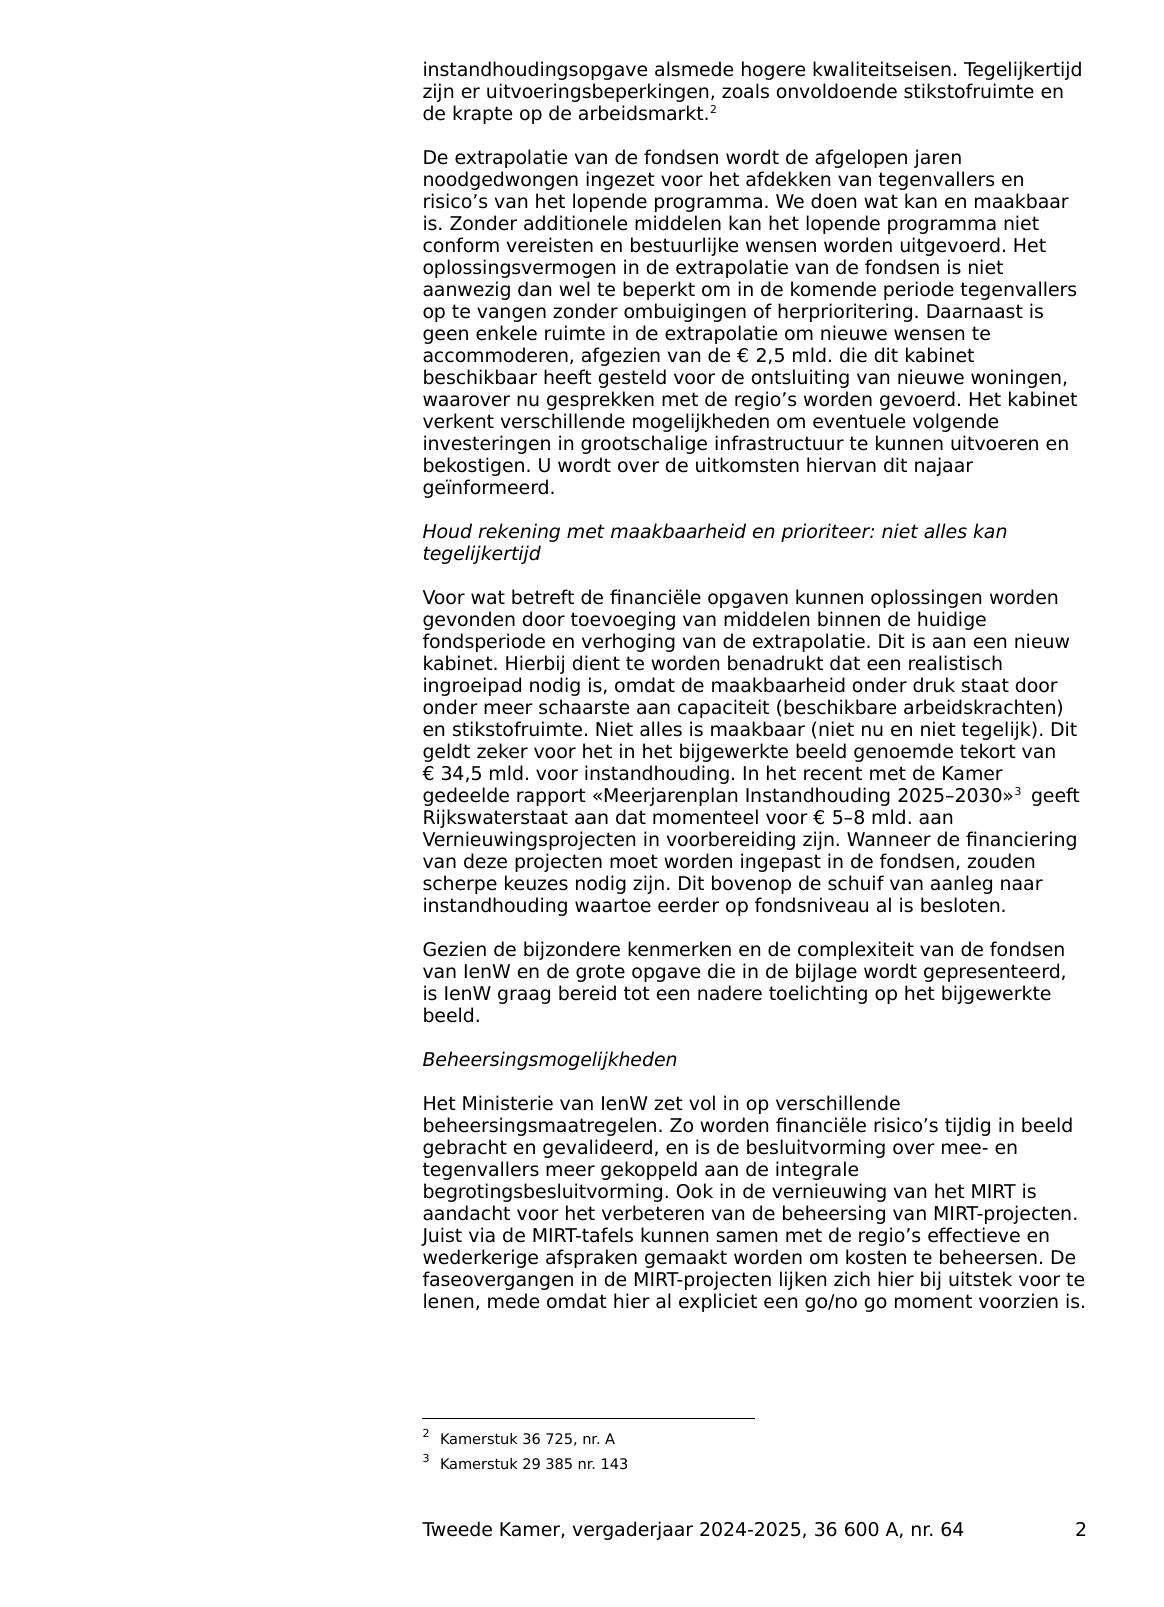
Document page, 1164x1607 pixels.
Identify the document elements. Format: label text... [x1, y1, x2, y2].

subtitle Houd rekening met maakbaarheid en prioriteer: niet alles kan tegelijkertijd [422, 521, 1087, 565]
subtitle Beheersingsmogelijkheden [422, 1049, 1087, 1071]
text Kamerstuk 29 385 nr. 143 [422, 1452, 1087, 1474]
text Voor wat betreft de financiële opgaven kunnen oplossingen worden gevonden door toevoeging van middelen binnen de huidige fondsperiode en verhoging van de extrapolatie. Dit is aan een nieuw kabinet. Hierbij dient te worden benadrukt dat een realistisch ingroeipad nodig is, omdat de maakbaarheid onder druk staat door onder meer schaarste aan capaciteit (beschikbare arbeidskrachten) en stikstofruimte. Niet alles is maakbaar (niet nu en niet tegelijk). Dit geldt zeker voor het in het bijgewerkte beeld genoemde tekort van € 34,5 mld. voor instandhouding. In het recent met de Kamer gedeelde rapport «Meerjarenplan Instandhouding 2025–2030» geeft Rijkswaterstaat aan dat momenteel voor € 5–8 mld. aan Vernieuwingsprojecten in voorbereiding zijn. Wanneer de financiering van deze projecten moet worden ingepast in de fondsen, zouden scherpe keuzes nodig zijn. Dit bovenop de schuif van aanleg naar instandhouding waartoe eerder op fondsniveau al is besloten. [422, 587, 1087, 917]
text Het Ministerie van IenW zet vol in op verschillende beheersingsmaatregelen. Zo worden financiële risico’s tijdig in beeld gebracht en gevalideerd, en is de besluitvorming over mee- en tegenvallers meer gekoppeld aan de integrale begrotingsbesluitvorming. Ook in de vernieuwing van het MIRT is aandacht voor het verbeteren van de beheersing van MIRT-projecten. Juist via de MIRT-tafels kunnen samen met de regio’s effectieve en wederkerige afspraken gemaakt worden om kosten te beheersen. De faseovergangen in de MIRT-projecten lijken zich hier bij uitstek voor te lenen, mede omdat hier al expliciet een go/no go moment voorzien is. [422, 1093, 1087, 1313]
text instandhoudingsopgave alsmede hogere kwaliteitseisen. Tegelijkertijd zijn er uitvoeringsbeperkingen, zoals onvoldoende stikstofruimte en de krapte op de arbeidsmarkt. [422, 59, 1087, 125]
text De extrapolatie van de fondsen wordt de afgelopen jaren noodgedwongen ingezet voor het afdekken van tegenvallers en risico’s van het lopende programma. We doen wat kan en maakbaar is. Zonder additionele middelen kan het lopende programma niet conform vereisten en bestuurlijke wensen worden uitgevoerd. Het oplossingsvermogen in de extrapolatie van de fondsen is niet aanwezig dan wel te beperkt om in de komende periode tegenvallers op te vangen zonder ombuigingen of herprioritering. Daarnaast is geen enkele ruimte in de extrapolatie om nieuwe wensen te accommoderen, afgezien van de € 2,5 mld. die dit kabinet beschikbaar heeft gesteld voor de ontsluiting van nieuwe woningen, waarover nu gesprekken met de regio’s worden gevoerd. Het kabinet verkent verschillende mogelijkheden om eventuele volgende investeringen in grootschalige infrastructuur te kunnen uitvoeren en bekostigen. U wordt over de uitkomsten hiervan dit najaar geïnformeerd. [422, 147, 1087, 499]
text Kamerstuk 36 725, nr. A [422, 1427, 1087, 1449]
text Gezien de bijzondere kenmerken en de complexiteit van de fondsen van IenW en de grote opgave die in de bijlage wordt gepresenteerd, is IenW graag bereid tot een nadere toelichting op het bijgewerkte beeld. [422, 939, 1087, 1027]
